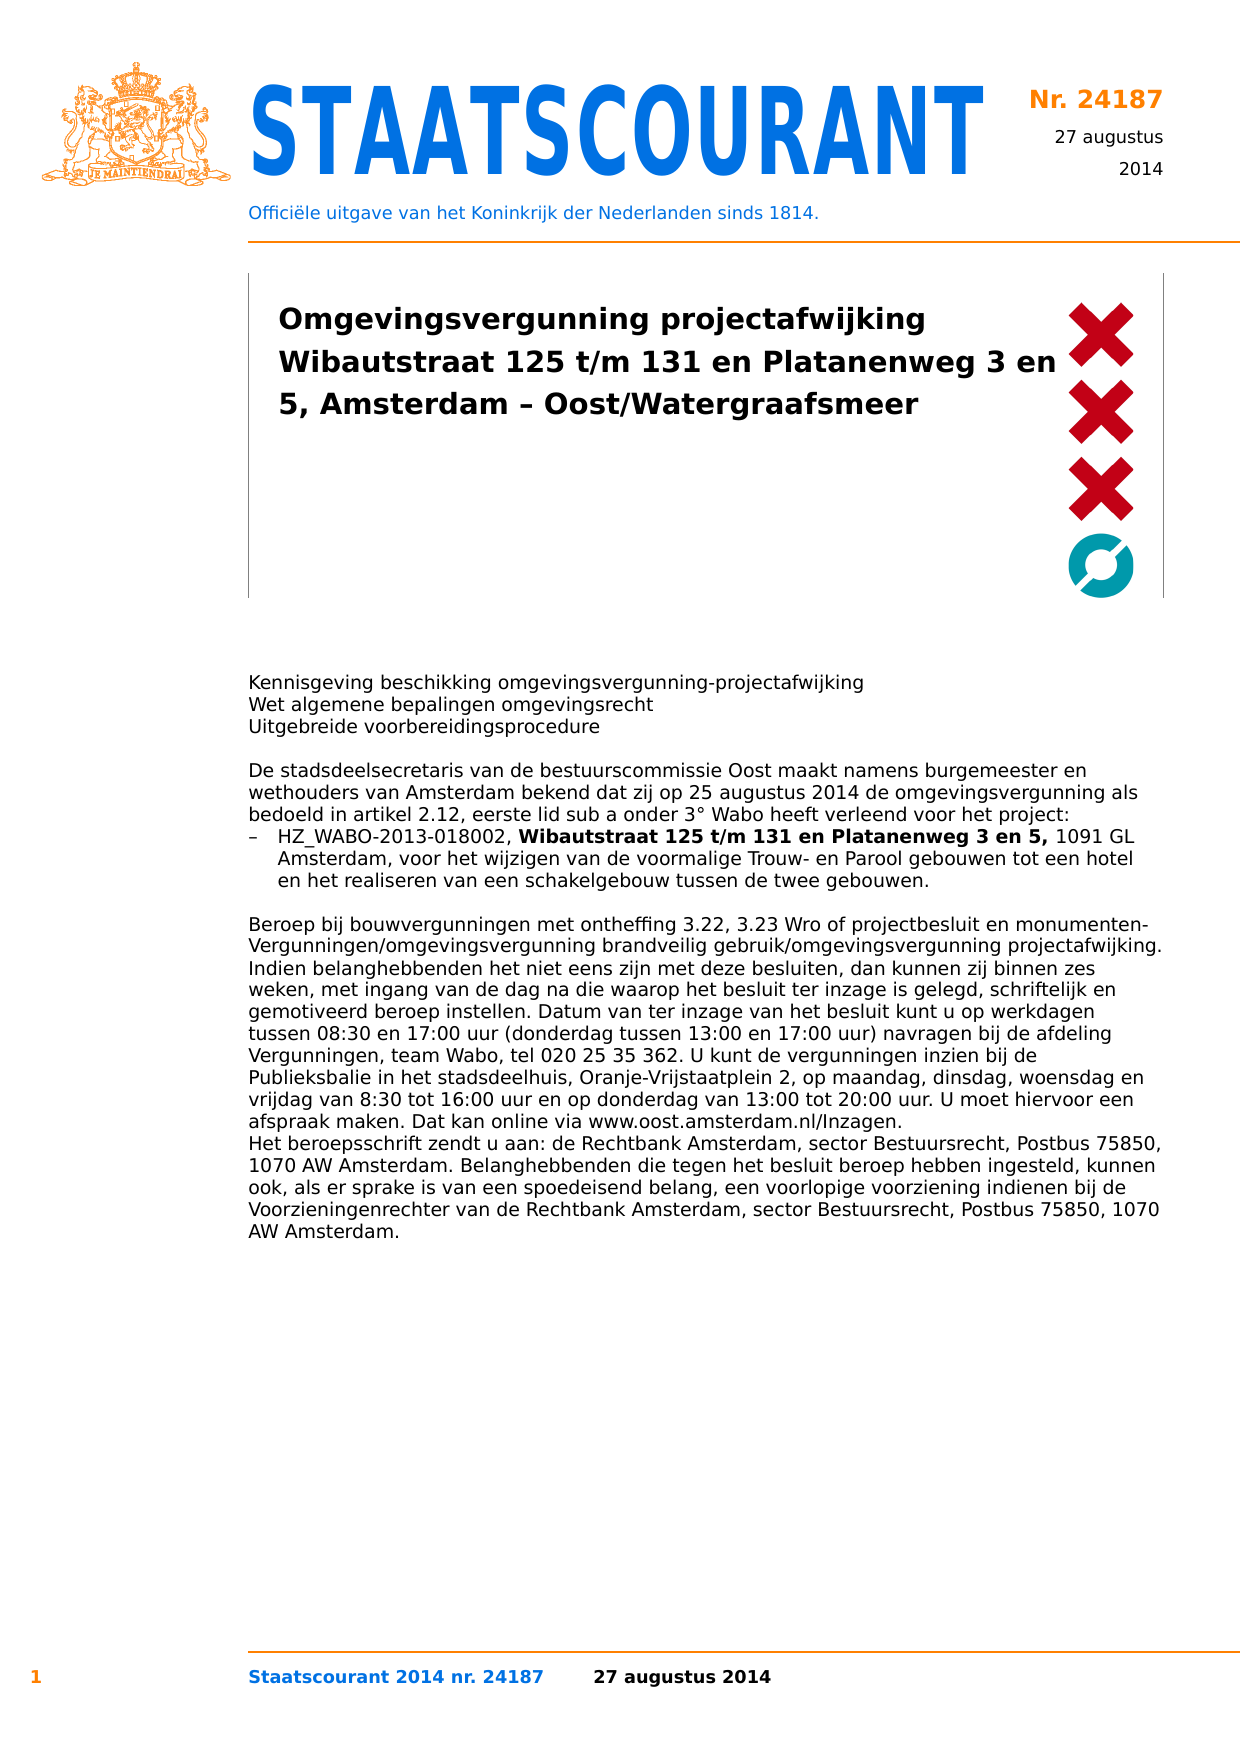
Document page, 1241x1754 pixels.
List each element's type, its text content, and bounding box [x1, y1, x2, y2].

table_header [25, 62, 248, 241]
text De stadsdeelsecretaris van de bestuurscommissie Oost maakt namens burgemeester en wethouders van Amsterdam bekend dat zij op 25 augustus 2014 de omgevingsvergunning als bedoeld in artikel 2.12, eerste lid sub a onder 3° Wabo heeft verleend voor het project: [248, 760, 1163, 826]
table_header Nr. 24187 [998, 62, 1240, 121]
table_cell 27 augustus [998, 121, 1240, 153]
text Beroep bij bouwvergunningen met ontheffing 3.22, 3.23 Wro of projectbesluit en monumenten-Vergunningen/omgevingsvergunning brandveilig gebruik/omgevingsvergunning projectafwijking. [248, 913, 1163, 957]
table_cell 2014 [998, 153, 1240, 203]
text Het beroepsschrift zendt u aan: de Rechtbank Amsterdam, sector Bestuursrecht, Postbus 75850, 1070 AW Amsterdam. Belanghebbenden die tegen het besluit beroep hebben ingesteld, kunnen ook, als er sprake is van een spoedeisend belang, een voorlopige voorziening indienen bij de Voorzieningenrechter van de Rechtbank Amsterdam, sector Bestuursrecht, Postbus 75850, 1070 AW Amsterdam. [248, 1133, 1163, 1243]
subtitle Omgevingsvergunning projectafwijking Wibautstraat 125 t/m 131 en Platanenweg 3 en 5, Amsterdam – Oost/Watergraafsmeer [249, 273, 1163, 598]
picture [1068, 302, 1134, 598]
table_header STAATSCOURANT [248, 62, 998, 203]
text Indien belanghebbenden het niet eens zijn met deze besluiten, dan kunnen zij binnen zes weken, met ingang van de dag na die waarop het besluit ter inzage is gelegd, schriftelijk en gemotiveerd beroep instellen. Datum van ter inzage van het besluit kunt u op werkdagen tussen 08:30 en 17:00 uur (donderdag tussen 13:00 en 17:00 uur) navragen bij de afdeling Vergunningen, team Wabo, tel 020 25 35 362. U kunt de vergunningen inzien bij de Publieksbalie in het stadsdeelhuis, Oranje-Vrijstaatplein 2, op maandag, dinsdag, woensdag en vrijdag van 8:30 tot 16:00 uur en op donderdag van 13:00 tot 20:00 uur. U moet hiervoor een afspraak maken. Dat kan online via www.oost.amsterdam.nl/Inzagen. [248, 957, 1163, 1133]
picture [41, 62, 231, 186]
table_cell Officiële uitgave van het Koninkrijk der Nederlanden sinds 1814. [248, 203, 1240, 241]
text Uitgebreide voorbereidingsprocedure [248, 716, 1163, 738]
text – HZ_WABO-2013-018002, Wibautstraat 125 t/m 131 en Platanenweg 3 en 5, 1091 GL Amsterdam, voor het wijzigen van de voormalige Trouw- en Parool gebouwen tot een hotel en het realiseren van een schakelgebouw tussen de twee gebouwen. [248, 826, 1163, 892]
text Wet algemene bepalingen omgevingsrecht [248, 694, 1163, 716]
text Kennisgeving beschikking omgevingsvergunning-projectafwijking [248, 672, 1163, 694]
